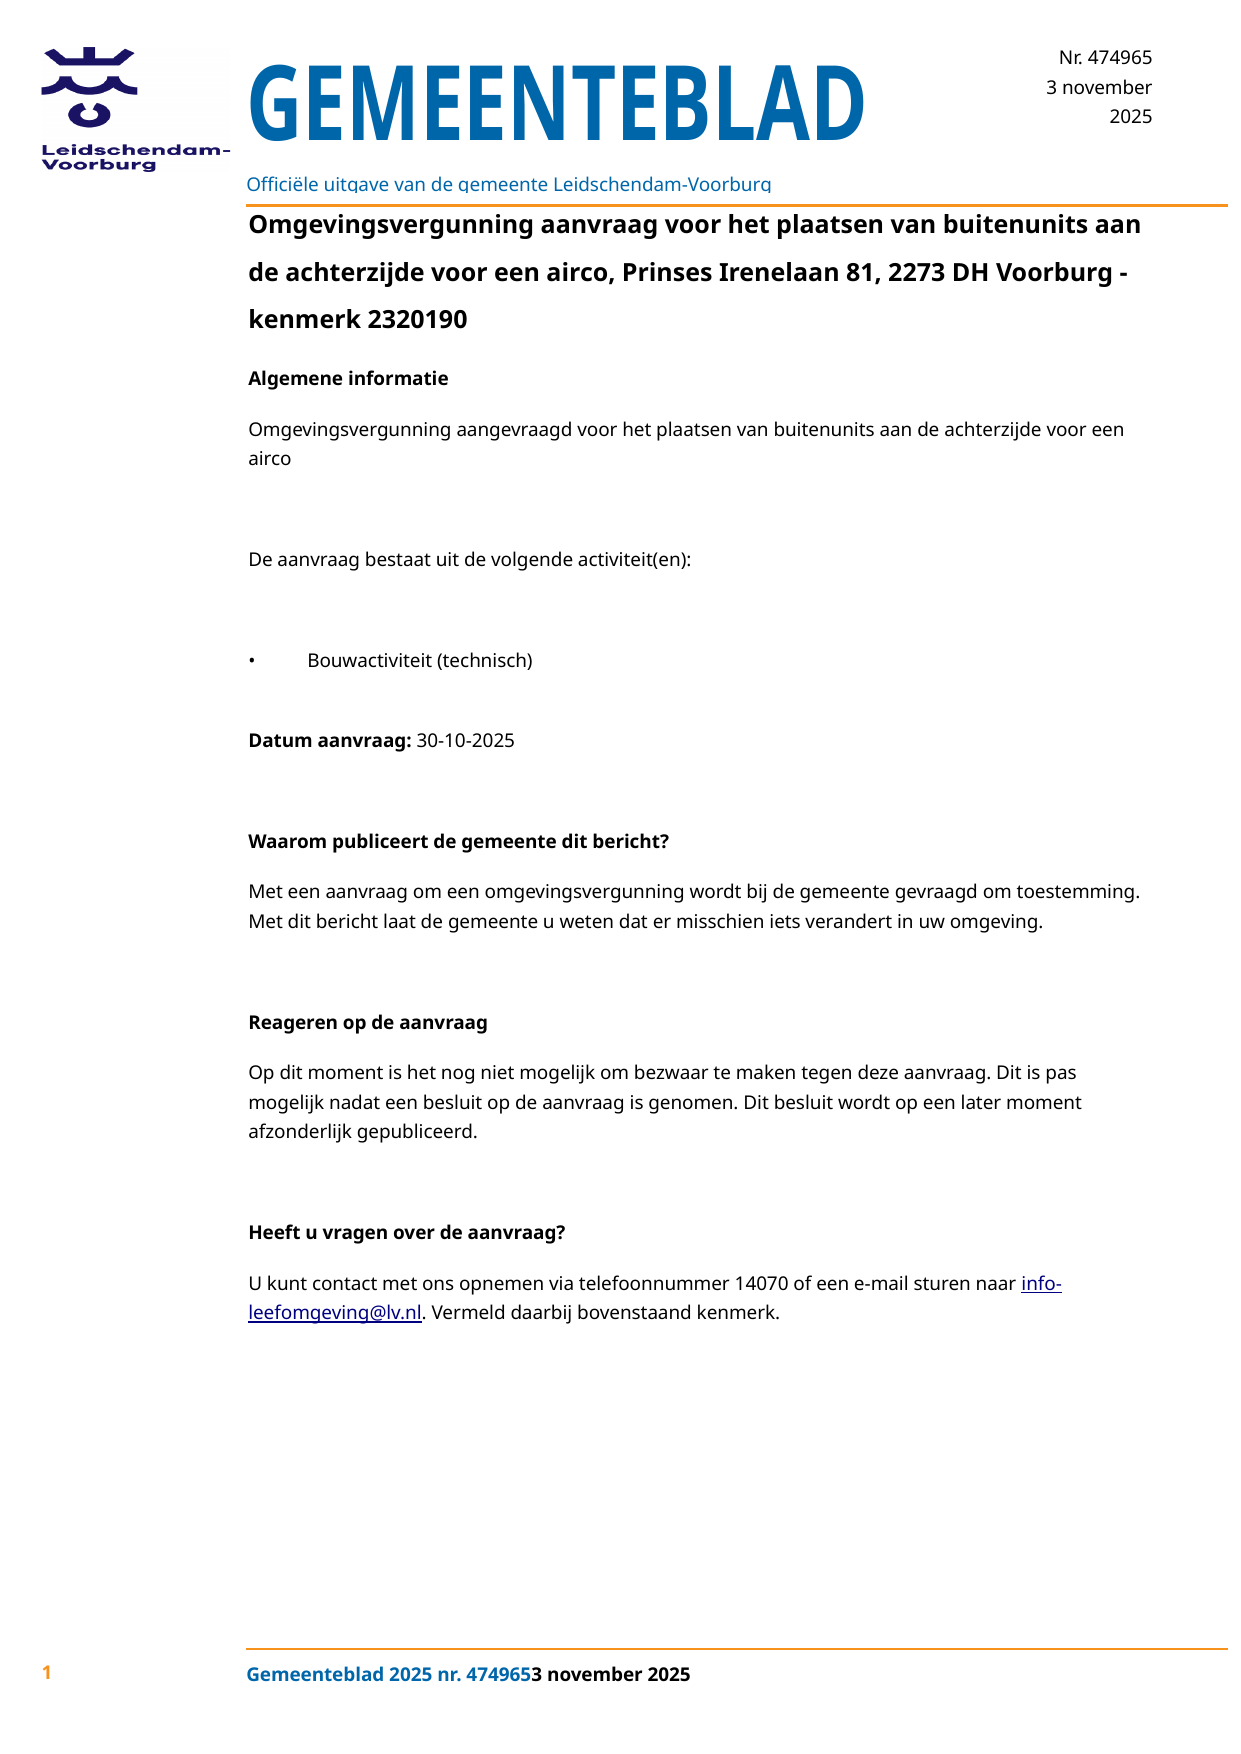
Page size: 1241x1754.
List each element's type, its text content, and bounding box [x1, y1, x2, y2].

text De aanvraag bestaat uit de volgende activiteit(en): [248, 546, 1152, 572]
text Met een aanvraag om een omgevingsvergunning wordt bij de gemeente gevraagd om toestemming. Met dit bericht laat de gemeente u weten dat er misschien iets verandert in uw omgeving. [248, 878, 1152, 934]
list Bouwactiviteit (technisch) [248, 647, 1152, 673]
text U kunt contact met ons opnemen via telefoonnummer 14070 of een e-mail sturen naar info-leefomgeving@lv.nl. Vermeld daarbij bovenstaand kenmerk. [248, 1270, 1152, 1325]
text Heeft u vragen over de aanvraag? [248, 1219, 1152, 1245]
text Reageren op de aanvraag [248, 1009, 1152, 1034]
text Datum aanvraag: 30-10-2025 [248, 727, 1152, 753]
text Op dit moment is het nog niet mogelijk om bezwaar te maken tegen deze aanvraag. Dit is pas mogelijk nadat een besluit op de aanvraag is genomen. Dit besluit wordt op een later moment afzonderlijk gepubliceerd. [248, 1059, 1152, 1144]
text Waarom publiceert de gemeente dit bericht? [248, 828, 1152, 854]
text Omgevingsvergunning aangevraagd voor het plaatsen van buitenunits aan de achterzijde voor een airco [248, 416, 1152, 471]
picture [41, 47, 231, 172]
text Algemene informatie [248, 366, 1152, 391]
text Omgevingsvergunning aanvraag voor het plaatsen van buitenunits aan de achterzijde voor een airco, Prinses Irenelaan 81, 2273 DH Voorburg - kenmerk 2320190 [248, 207, 1152, 336]
